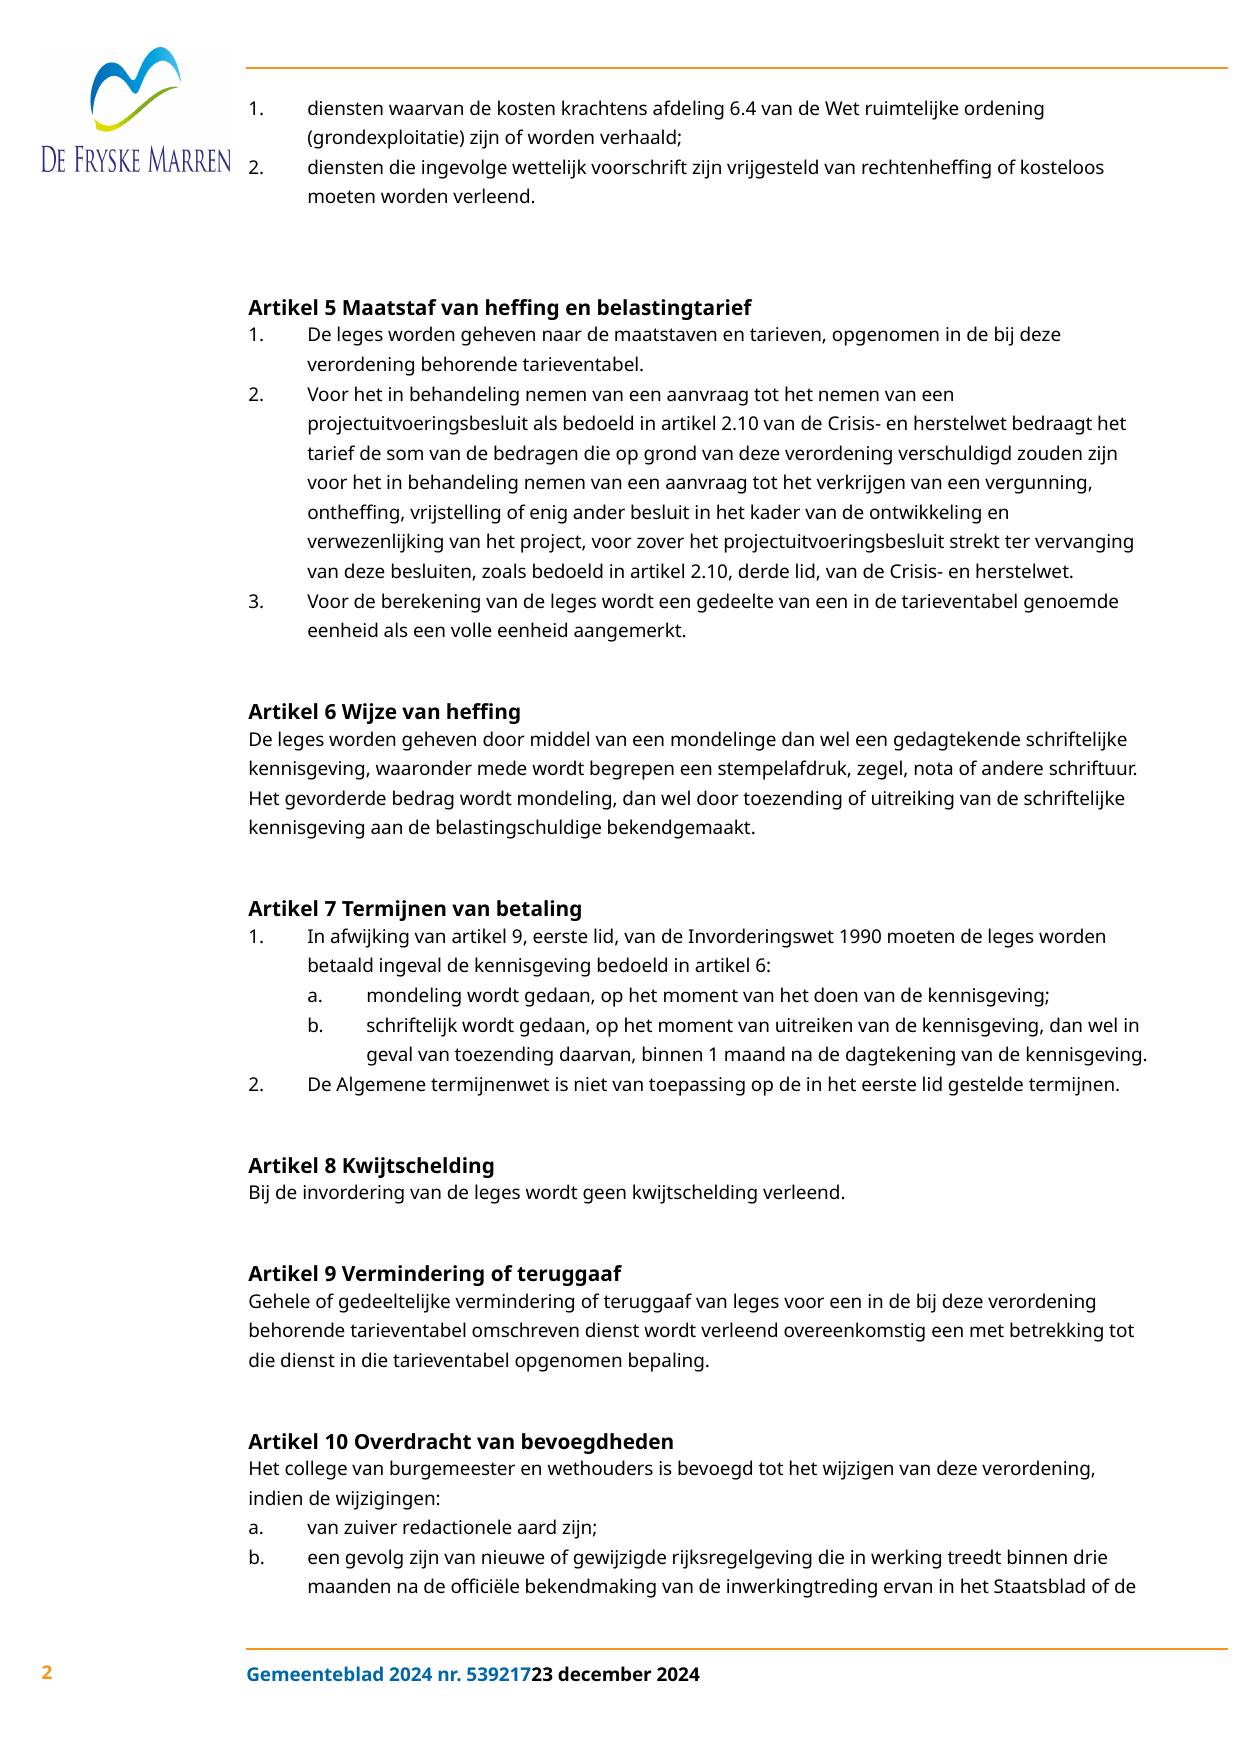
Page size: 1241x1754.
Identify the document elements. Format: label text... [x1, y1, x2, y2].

text Artikel 9 Vermindering of teruggaaf [248, 1259, 1152, 1288]
list van zuiver redactionele aard zijn; [248, 1514, 1152, 1540]
text Artikel 5 Maatstaf van heffing en belastingtarief [248, 293, 1152, 322]
picture [41, 47, 231, 172]
text Artikel 6 Wijze van heffing [248, 697, 1152, 726]
list In afwijking van artikel 9, eerste lid, van de Invorderingswet 1990 moeten de leges worden betaald ingeval de kennisgeving bedoeld in artikel 6: [248, 923, 1152, 978]
list schriftelijk wordt gedaan, op het moment van uitreiken van de kennisgeving, dan wel in geval van toezending daarvan, binnen 1 maand na de dagtekening van de kennisgeving. [307, 1012, 1152, 1067]
text Artikel 8 Kwijtschelding [248, 1151, 1152, 1179]
list een gevolg zijn van nieuwe of gewijzigde rijksregelgeving die in werking treedt binnen drie maanden na de officiële bekendmaking van de inwerkingtreding ervan in het Staatsblad of de [248, 1544, 1152, 1599]
text Bij de invordering van de leges wordt geen kwijtschelding verleend. [248, 1179, 1152, 1205]
list De leges worden geheven naar de maatstaven en tarieven, opgenomen in de bij deze verordening behorende tarieventabel. [248, 322, 1152, 377]
list diensten die ingevolge wettelijk voorschrift zijn vrijgesteld van rechtenheffing of kosteloos moeten worden verleend. [248, 154, 1152, 209]
text Artikel 7 Termijnen van betaling [248, 894, 1152, 923]
text De leges worden geheven door middel van een mondelinge dan wel een gedagtekende schriftelijke kennisgeving, waaronder mede wordt begrepen een stempelafdruk, zegel, nota of andere schriftuur. Het gevorderde bedrag wordt mondeling, dan wel door toezending of uitreiking van de schriftelijke kennisgeving aan de belastingschuldige bekendgemaakt. [248, 726, 1152, 840]
text Het college van burgemeester en wethouders is bevoegd tot het wijzigen van deze verordening, indien de wijzigingen: [248, 1455, 1152, 1511]
list De Algemene termijnenwet is niet van toepassing op de in het eerste lid gestelde termijnen. [248, 1071, 1152, 1097]
list Voor het in behandeling nemen van een aanvraag tot het nemen van een projectuitvoeringsbesluit als bedoeld in artikel 2.10 van de Crisis- en herstelwet bedraagt het tarief de som van de bedragen die op grond van deze verordening verschuldigd zouden zijn voor het in behandeling nemen van een aanvraag tot het verkrijgen van een vergunning, ontheffing, vrijstelling of enig ander besluit in het kader van de ontwikkeling en verwezenlijking van het project, voor zover het projectuitvoeringsbesluit strekt ter vervanging van deze besluiten, zoals bedoeld in artikel 2.10, derde lid, van de Crisis- en herstelwet. [248, 381, 1152, 584]
text Artikel 10 Overdracht van bevoegdheden [248, 1427, 1152, 1455]
list diensten waarvan de kosten krachtens afdeling 6.4 van de Wet ruimtelijke ordening (grondexploitatie) zijn of worden verhaald; [248, 95, 1152, 150]
list mondeling wordt gedaan, op het moment van het doen van de kennisgeving; [307, 982, 1152, 1008]
list Voor de berekening van de leges wordt een gedeelte van een in de tarieventabel genoemde eenheid als een volle eenheid aangemerkt. [248, 588, 1152, 643]
text Gehele of gedeeltelijke vermindering of teruggaaf van leges voor een in de bij deze verordening behorende tarieventabel omschreven dienst wordt verleend overeenkomstig een met betrekking tot die dienst in die tarieventabel opgenomen bepaling. [248, 1288, 1152, 1373]
